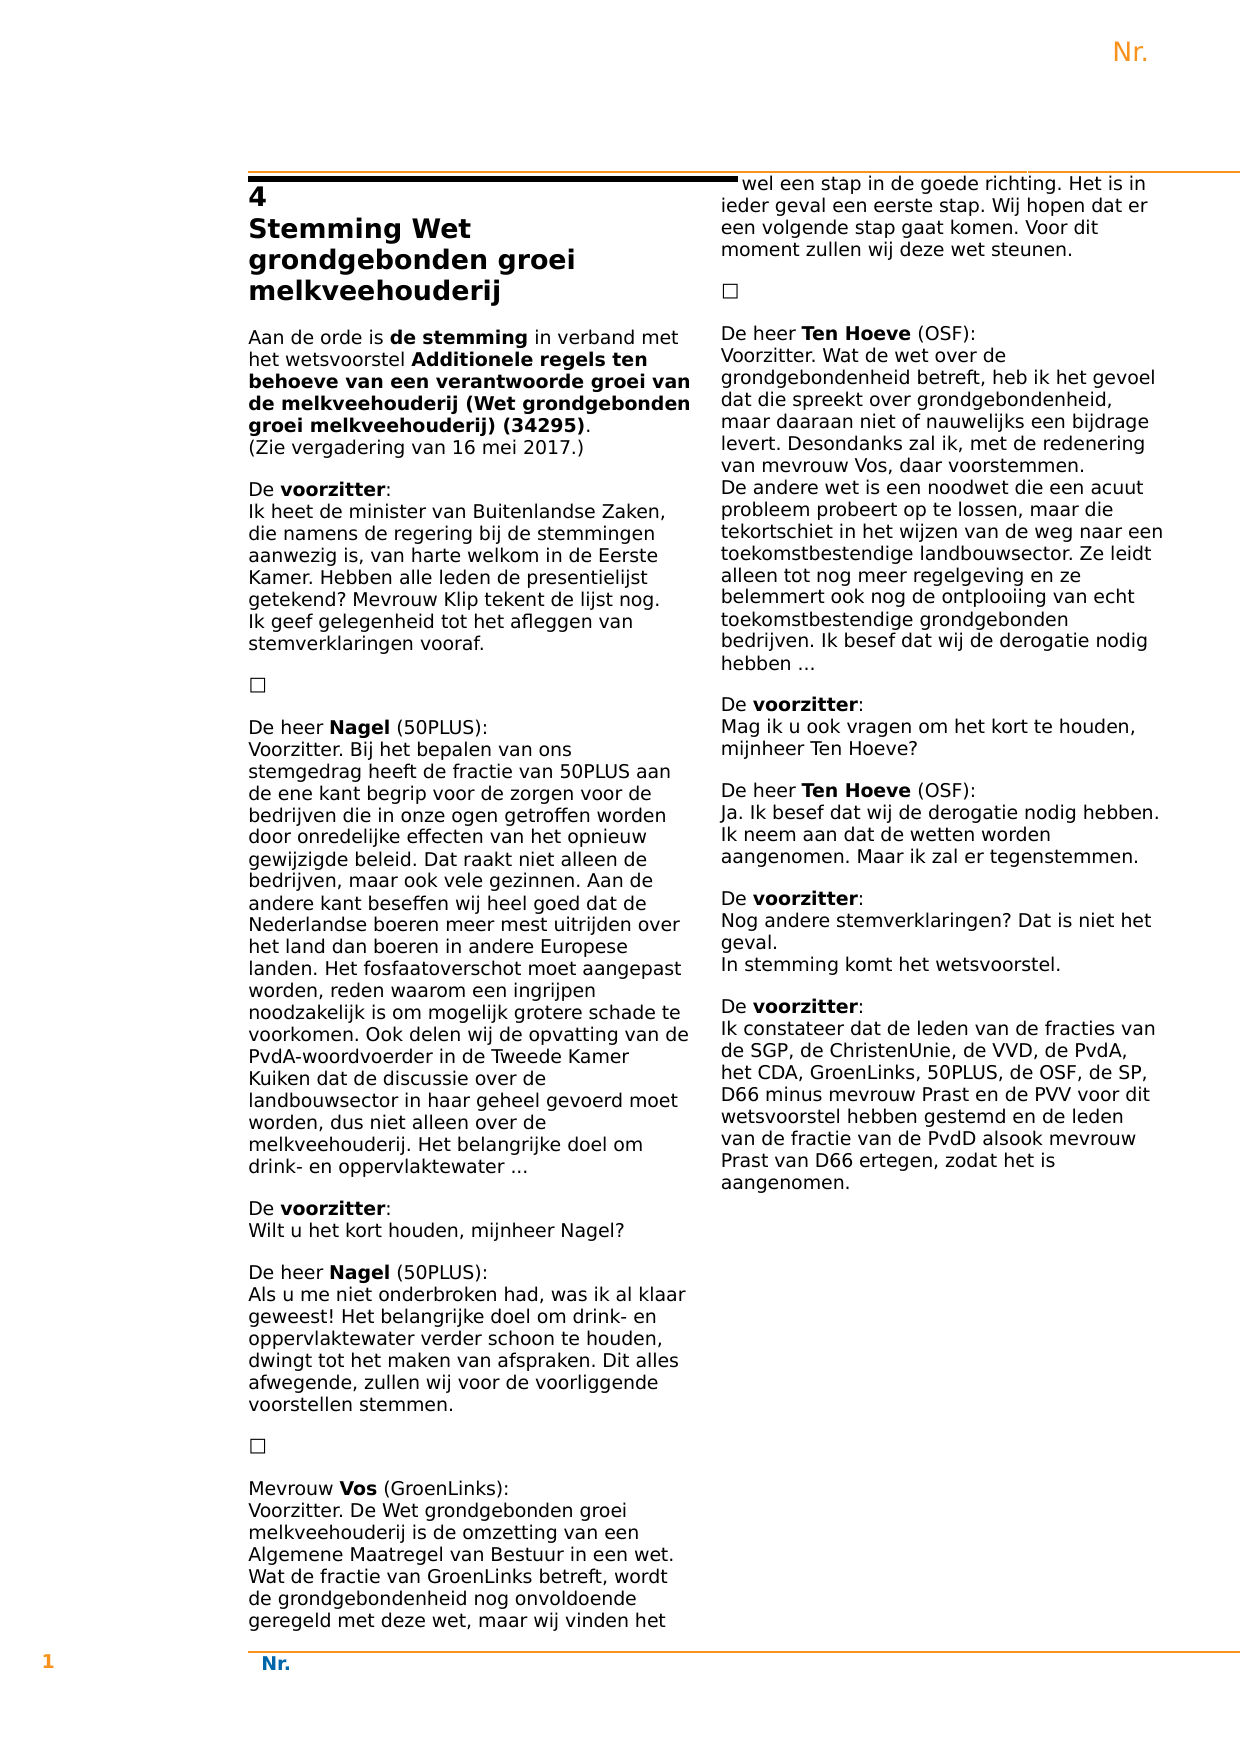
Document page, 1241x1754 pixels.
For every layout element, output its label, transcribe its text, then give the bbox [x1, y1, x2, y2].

text De voorzitter: [721, 694, 1163, 716]
text (Zie vergadering van 16 mei 2017.) [248, 437, 691, 459]
text Als u me niet onderbroken had, was ik al klaar geweest! Het belangrijke doel om drink- en oppervlaktewater verder schoon te houden, dwingt tot het maken van afspraken. Dit alles afwegende, zullen wij voor de voorliggende voorstellen stemmen. [248, 1284, 691, 1416]
text wel een stap in de goede richting. Het is in ieder geval een eerste stap. Wij hopen dat er een volgende stap gaat komen. Voor dit moment zullen wij deze wet steunen. [721, 173, 1163, 261]
text De heer Ten Hoeve (OSF): [721, 780, 1163, 802]
text Ik geef gelegenheid tot het afleggen van stemverklaringen vooraf. [248, 611, 691, 654]
text De voorzitter: [721, 888, 1163, 910]
text Mag ik u ook vragen om het kort te houden, mijnheer Ten Hoeve? [721, 716, 1163, 760]
text Voorzitter. Bij het bepalen van ons stemgedrag heeft de fractie van 50PLUS aan de ene kant begrip voor de zorgen voor de bedrijven die in onze ogen getroffen worden door onredelijke effecten van het opnieuw gewijzigde beleid. Dat raakt niet alleen de bedrijven, maar ook vele gezinnen. Aan de andere kant beseffen wij heel goed dat de Nederlandse boeren meer mest uitrijden over het land dan boeren in andere Europese landen. Het fosfaatoverschot moet aangepast worden, reden waarom een ingrijpen noodzakelijk is om mogelijk grotere schade te voorkomen. Ook delen wij de opvatting van de PvdA-woordvoerder in de Tweede Kamer Kuiken dat de discussie over de landbouwsector in haar geheel gevoerd moet worden, dus niet alleen over de melkveehouderij. Het belangrijke doel om drink- en oppervlaktewater ... [248, 738, 691, 1178]
text De andere wet is een noodwet die een acuut probleem probeert op te lossen, maar die tekortschiet in het wijzen van de weg naar een toekomstbestendige landbouwsector. Ze leidt alleen tot nog meer regelgeving en ze belemmert ook nog de ontplooiing van echt toekomstbestendige grondgebonden bedrijven. Ik besef dat wij de derogatie nodig hebben ... [721, 477, 1163, 674]
title 4 Stemming Wet grondgebonden groei melkveehouderij [248, 182, 691, 307]
text Aan de orde is de stemming in verband met het wetsvoorstel Additionele regels ten behoeve van een verantwoorde groei van de melkveehouderij (Wet grondgebonden groei melkveehouderij) (34295). [248, 327, 691, 437]
text De voorzitter: [721, 996, 1163, 1018]
text De heer Nagel (50PLUS): [248, 1262, 691, 1284]
text Nog andere stemverklaringen? Dat is niet het geval. [721, 910, 1163, 954]
text ⬜ [248, 1436, 691, 1458]
text Ik heet de minister van Buitenlandse Zaken, die namens de regering bij de stemmingen aanwezig is, van harte welkom in de Eerste Kamer. Hebben alle leden de presentielijst getekend? Mevrouw Klip tekent de lijst nog. [248, 501, 691, 611]
text De heer Nagel (50PLUS): [248, 717, 691, 738]
text ⬜ [721, 281, 1163, 303]
text De voorzitter: [248, 479, 691, 501]
text Voorzitter. Wat de wet over de grondgebondenheid betreft, heb ik het gevoel dat die spreekt over grondgebondenheid, maar daaraan niet of nauwelijks een bijdrage levert. Desondanks zal ik, met de redenering van mevrouw Vos, daar voorstemmen. [721, 345, 1163, 477]
text De heer Ten Hoeve (OSF): [721, 323, 1163, 345]
text In stemming komt het wetsvoorstel. [721, 954, 1163, 976]
text Wilt u het kort houden, mijnheer Nagel? [248, 1220, 691, 1242]
text Ja. Ik besef dat wij de derogatie nodig hebben. Ik neem aan dat de wetten worden aangenomen. Maar ik zal er tegenstemmen. [721, 802, 1163, 868]
text De voorzitter: [248, 1198, 691, 1220]
text Mevrouw Vos (GroenLinks): [248, 1478, 691, 1500]
text Ik constateer dat de leden van de fracties van de SGP, de ChristenUnie, de VVD, de PvdA, het CDA, GroenLinks, 50PLUS, de OSF, de SP, D66 minus mevrouw Prast en de PVV voor dit wetsvoorstel hebben gestemd en de leden van de fractie van de PvdD alsook mevrouw Prast van D66 ertegen, zodat het is aangenomen. [721, 1018, 1163, 1194]
text ⬜ [248, 674, 691, 697]
text Voorzitter. De Wet grondgebonden groei melkveehouderij is de omzetting van een Algemene Maatregel van Bestuur in een wet. Wat de fractie van GroenLinks betreft, wordt de grondgebondenheid nog onvoldoende geregeld met deze wet, maar wij vinden het [248, 1500, 691, 1632]
